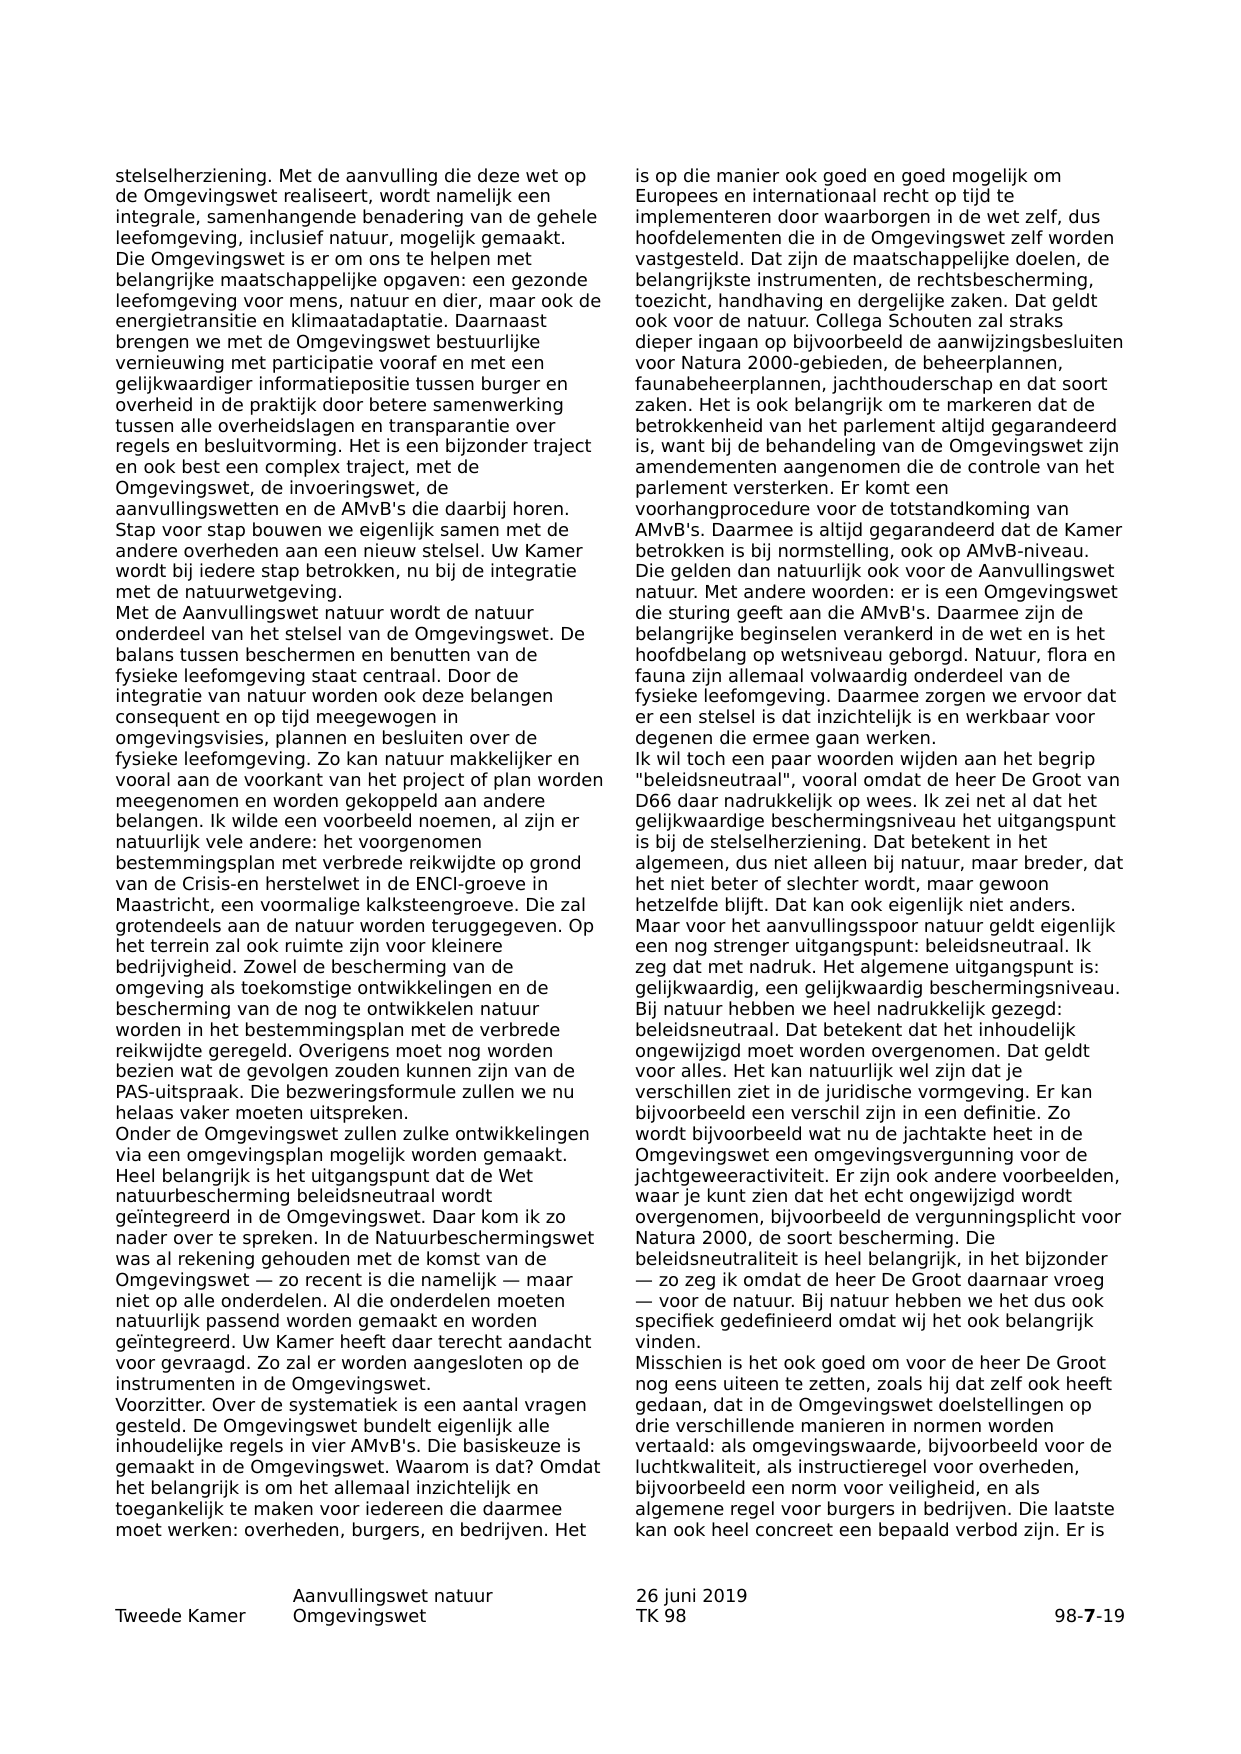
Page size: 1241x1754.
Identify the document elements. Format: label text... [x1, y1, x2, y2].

text Met de Aanvullingswet natuur wordt de natuur onderdeel van het stelsel van de Omgevingswet. De balans tussen beschermen en benutten van de fysieke leefomgeving staat centraal. Door de integratie van natuur worden ook deze belangen consequent en op tijd meegewogen in omgevingsvisies, plannen en besluiten over de fysieke leefomgeving. Zo kan natuur makkelijker en vooral aan de voorkant van het project of plan worden meegenomen en worden gekoppeld aan andere belangen. Ik wilde een voorbeeld noemen, al zijn er natuurlijk vele andere: het voorgenomen bestemmingsplan met verbrede reikwijdte op grond van de Crisis-en herstelwet in de ENCI-groeve in Maastricht, een voormalige kalksteengroeve. Die zal grotendeels aan de natuur worden teruggegeven. Op het terrein zal ook ruimte zijn voor kleinere bedrijvigheid. Zowel de bescherming van de omgeving als toekomstige ontwikkelingen en de bescherming van de nog te ontwikkelen natuur worden in het bestemmingsplan met de verbrede reikwijdte geregeld. Overigens moet nog worden bezien wat de gevolgen zouden kunnen zijn van de PAS-uitspraak. Die bezweringsformule zullen we nu helaas vaker moeten uitspreken. [115, 603, 605, 1124]
text Ik wil toch een paar woorden wijden aan het begrip "beleidsneutraal", vooral omdat de heer De Groot van D66 daar nadrukkelijk op wees. Ik zei net al dat het gelijkwaardige beschermingsniveau het uitgangspunt is bij de stelselherziening. Dat betekent in het algemeen, dus niet alleen bij natuur, maar breder, dat het niet beter of slechter wordt, maar gewoon hetzelfde blijft. Dat kan ook eigenlijk niet anders. Maar voor het aanvullingsspoor natuur geldt eigenlijk een nog strenger uitgangspunt: beleidsneutraal. Ik zeg dat met nadruk. Het algemene uitgangspunt is: gelijkwaardig, een gelijkwaardig beschermingsniveau. Bij natuur hebben we heel nadrukkelijk gezegd: beleidsneutraal. Dat betekent dat het inhoudelijk ongewijzigd moet worden overgenomen. Dat geldt voor alles. Het kan natuurlijk wel zijn dat je verschillen ziet in de juridische vormgeving. Er kan bijvoorbeeld een verschil zijn in een definitie. Zo wordt bijvoorbeeld wat nu de jachtakte heet in de Omgevingswet een omgevingsvergunning voor de jachtgeweeractiviteit. Er zijn ook andere voorbeelden, waar je kunt zien dat het echt ongewijzigd wordt overgenomen, bijvoorbeeld de vergunningsplicht voor Natura 2000, de soort bescherming. Die beleidsneutraliteit is heel belangrijk, in het bijzonder — zo zeg ik omdat de heer De Groot daarnaar vroeg — voor de natuur. Bij natuur hebben we het dus ook specifiek gedefinieerd omdat wij het ook belangrijk vinden. [635, 749, 1125, 1353]
text Onder de Omgevingswet zullen zulke ontwikkelingen via een omgevingsplan mogelijk worden gemaakt. Heel belangrijk is het uitgangspunt dat de Wet natuurbescherming beleidsneutraal wordt geïntegreerd in de Omgevingswet. Daar kom ik zo nader over te spreken. In de Natuurbeschermingswet was al rekening gehouden met de komst van de Omgevingswet — zo recent is die namelijk — maar niet op alle onderdelen. Al die onderdelen moeten natuurlijk passend worden gemaakt en worden geïntegreerd. Uw Kamer heeft daar terecht aandacht voor gevraagd. Zo zal er worden aangesloten op de instrumenten in de Omgevingswet. [115, 1124, 605, 1394]
text Misschien is het ook goed om voor de heer De Groot nog eens uiteen te zetten, zoals hij dat zelf ook heeft gedaan, dat in de Omgevingswet doelstellingen op drie verschillende manieren in normen worden vertaald: als omgevingswaarde, bijvoorbeeld voor de luchtkwaliteit, als instructieregel voor overheden, bijvoorbeeld een norm voor veiligheid, en als algemene regel voor burgers in bedrijven. Die laatste kan ook heel concreet een bepaald verbod zijn. Er is [635, 1353, 1125, 1540]
text Voorzitter. Over de systematiek is een aantal vragen gesteld. De Omgevingswet bundelt eigenlijk alle inhoudelijke regels in vier AMvB's. Die basiskeuze is gemaakt in de Omgevingswet. Waarom is dat? Omdat het belangrijk is om het allemaal inzichtelijk en toegankelijk te maken voor iedereen die daarmee moet werken: overheden, burgers, en bedrijven. Het [115, 1394, 605, 1540]
text stelselherziening. Met de aanvulling die deze wet op de Omgevingswet realiseert, wordt namelijk een integrale, samenhangende benadering van de gehele leefomgeving, inclusief natuur, mogelijk gemaakt. [115, 165, 605, 249]
text is op die manier ook goed en goed mogelijk om Europees en internationaal recht op tijd te implementeren door waarborgen in de wet zelf, dus hoofdelementen die in de Omgevingswet zelf worden vastgesteld. Dat zijn de maatschappelijke doelen, de belangrijkste instrumenten, de rechtsbescherming, toezicht, handhaving en dergelijke zaken. Dat geldt ook voor de natuur. Collega Schouten zal straks dieper ingaan op bijvoorbeeld de aanwijzingsbesluiten voor Natura 2000-gebieden, de beheerplannen, faunabeheerplannen, jachthouderschap en dat soort zaken. Het is ook belangrijk om te markeren dat de betrokkenheid van het parlement altijd gegarandeerd is, want bij de behandeling van de Omgevingswet zijn amendementen aangenomen die de controle van het parlement versterken. Er komt een voorhangprocedure voor de totstandkoming van AMvB's. Daarmee is altijd gegarandeerd dat de Kamer betrokken is bij normstelling, ook op AMvB-niveau. Die gelden dan natuurlijk ook voor de Aanvullingswet natuur. Met andere woorden: er is een Omgevingswet die sturing geeft aan die AMvB's. Daarmee zijn de belangrijke beginselen verankerd in de wet en is het hoofdbelang op wetsniveau geborgd. Natuur, flora en fauna zijn allemaal volwaardig onderdeel van de fysieke leefomgeving. Daarmee zorgen we ervoor dat er een stelsel is dat inzichtelijk is en werkbaar voor degenen die ermee gaan werken. [635, 165, 1125, 749]
text Die Omgevingswet is er om ons te helpen met belangrijke maatschappelijke opgaven: een gezonde leefomgeving voor mens, natuur en dier, maar ook de energietransitie en klimaatadaptatie. Daarnaast brengen we met de Omgevingswet bestuurlijke vernieuwing met participatie vooraf en met een gelijkwaardiger informatiepositie tussen burger en overheid in de praktijk door betere samenwerking tussen alle overheidslagen en transparantie over regels en besluitvorming. Het is een bijzonder traject en ook best een complex traject, met de Omgevingswet, de invoeringswet, de aanvullingswetten en de AMvB's die daarbij horen. Stap voor stap bouwen we eigenlijk samen met de andere overheden aan een nieuw stelsel. Uw Kamer wordt bij iedere stap betrokken, nu bij de integratie met de natuurwetgeving. [115, 249, 605, 603]
